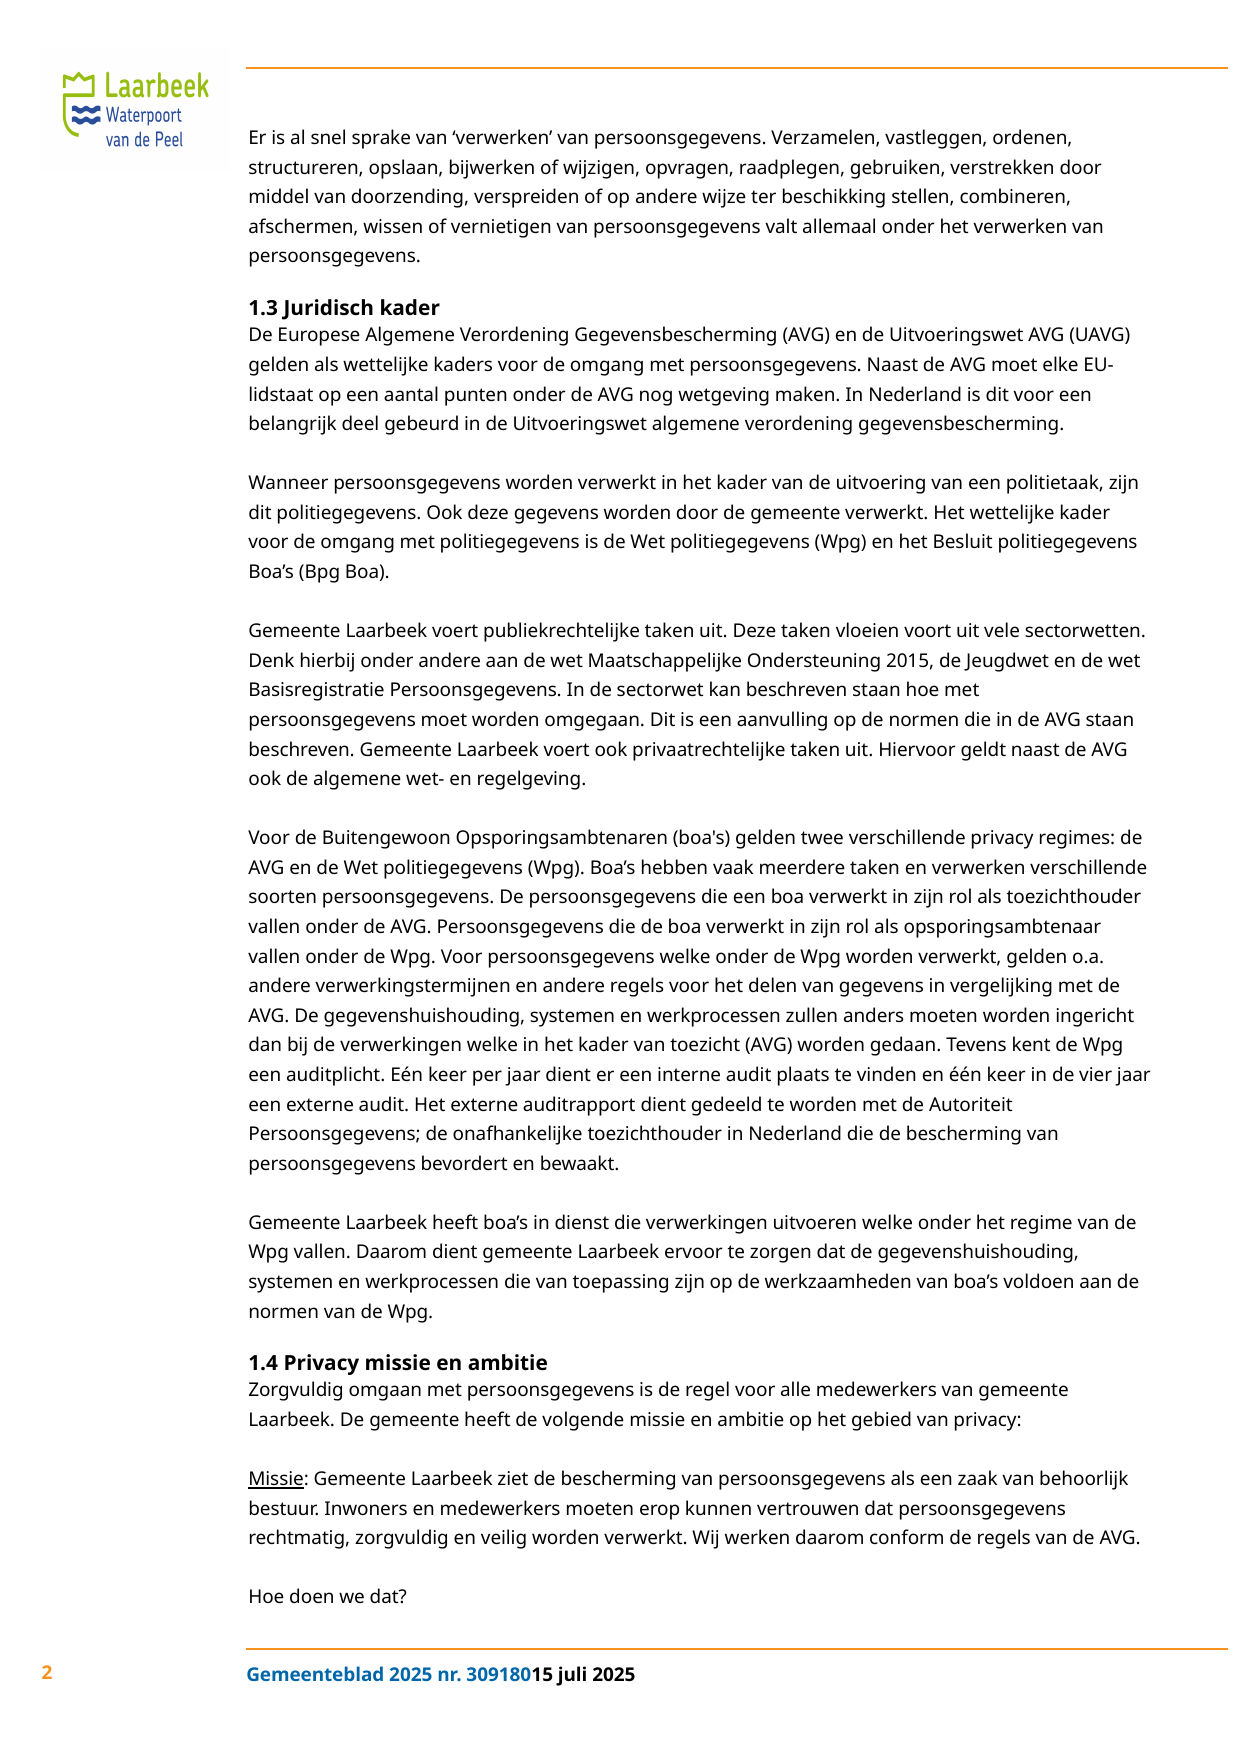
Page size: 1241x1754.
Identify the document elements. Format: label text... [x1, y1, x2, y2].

text Missie: Gemeente Laarbeek ziet de bescherming van persoonsgegevens als een zaak van behoorlijk bestuur. Inwoners en medewerkers moeten erop kunnen vertrouwen dat persoonsgegevens rechtmatig, zorgvuldig en veilig worden verwerkt. Wij werken daarom conform de regels van de AVG. [248, 1465, 1152, 1550]
text 1.4 Privacy missie en ambitie [248, 1348, 1152, 1377]
text 1.3 Juridisch kader [248, 293, 1152, 322]
text Er is al snel sprake van ‘verwerken’ van persoonsgegevens. Verzamelen, vastleggen, ordenen, structureren, opslaan, bijwerken of wijzigen, opvragen, raadplegen, gebruiken, verstrekken door middel van doorzending, verspreiden of op andere wijze ter beschikking stellen, combineren, afschermen, wissen of vernietigen van persoonsgegevens valt allemaal onder het verwerken van persoonsgegevens. [248, 124, 1152, 268]
text Hoe doen we dat? [248, 1584, 1152, 1609]
text Gemeente Laarbeek voert publiekrechtelijke taken uit. Deze taken vloeien voort uit vele sectorwetten. Denk hierbij onder andere aan de wet Maatschappelijke Ondersteuning 2015, de Jeugdwet en de wet Basisregistratie Persoonsgegevens. In de sectorwet kan beschreven staan hoe met persoonsgegevens moet worden omgegaan. Dit is een aanvulling op de normen die in de AVG staan beschreven. Gemeente Laarbeek voert ook privaatrechtelijke taken uit. Hiervoor geldt naast de AVG ook de algemene wet- en regelgeving. [248, 617, 1152, 791]
text Voor de Buitengewoon Opsporingsambtenaren (boa's) gelden twee verschillende privacy regimes: de AVG en de Wet politiegegevens (Wpg). Boa’s hebben vaak meerdere taken en verwerken verschillende soorten persoonsgegevens. De persoonsgegevens die een boa verwerkt in zijn rol als toezichthouder vallen onder de AVG. Persoonsgegevens die de boa verwerkt in zijn rol als opsporingsambtenaar vallen onder de Wpg. Voor persoonsgegevens welke onder de Wpg worden verwerkt, gelden o.a. andere verwerkingstermijnen en andere regels voor het delen van gegevens in vergelijking met de AVG. De gegevenshuishouding, systemen en werkprocessen zullen anders moeten worden ingericht dan bij de verwerkingen welke in het kader van toezicht (AVG) worden gedaan. Tevens kent de Wpg een auditplicht. Eén keer per jaar dient er een interne audit plaats te vinden en één keer in de vier jaar een externe audit. Het externe auditrapport dient gedeeld te worden met de Autoriteit Persoonsgegevens; de onafhankelijke toezichthouder in Nederland die de bescherming van persoonsgegevens bevordert en bewaakt. [248, 824, 1152, 1176]
text Wanneer persoonsgegevens worden verwerkt in het kader van de uitvoering van een politietaak, zijn dit politiegegevens. Ook deze gegevens worden door de gemeente verwerkt. Het wettelijke kader voor de omgang met politiegegevens is de Wet politiegegevens (Wpg) en het Besluit politiegegevens Boa’s (Bpg Boa). [248, 469, 1152, 584]
text De Europese Algemene Verordening Gegevensbescherming (AVG) en de Uitvoeringswet AVG (UAVG) gelden als wettelijke kaders voor de omgang met persoonsgegevens. Naast de AVG moet elke EU-lidstaat op een aantal punten onder de AVG nog wetgeving maken. In Nederland is dit voor een belangrijk deel gebeurd in de Uitvoeringswet algemene verordening gegevensbescherming. [248, 322, 1152, 436]
picture [41, 47, 231, 172]
text Zorgvuldig omgaan met persoonsgegevens is de regel voor alle medewerkers van gemeente Laarbeek. De gemeente heeft de volgende missie en ambitie op het gebied van privacy: [248, 1377, 1152, 1432]
text Gemeente Laarbeek heeft boa’s in dienst die verwerkingen uitvoeren welke onder het regime van de Wpg vallen. Daarom dient gemeente Laarbeek ervoor te zorgen dat de gegevenshuishouding, systemen en werkprocessen die van toepassing zijn op de werkzaamheden van boa’s voldoen aan de normen van de Wpg. [248, 1209, 1152, 1323]
